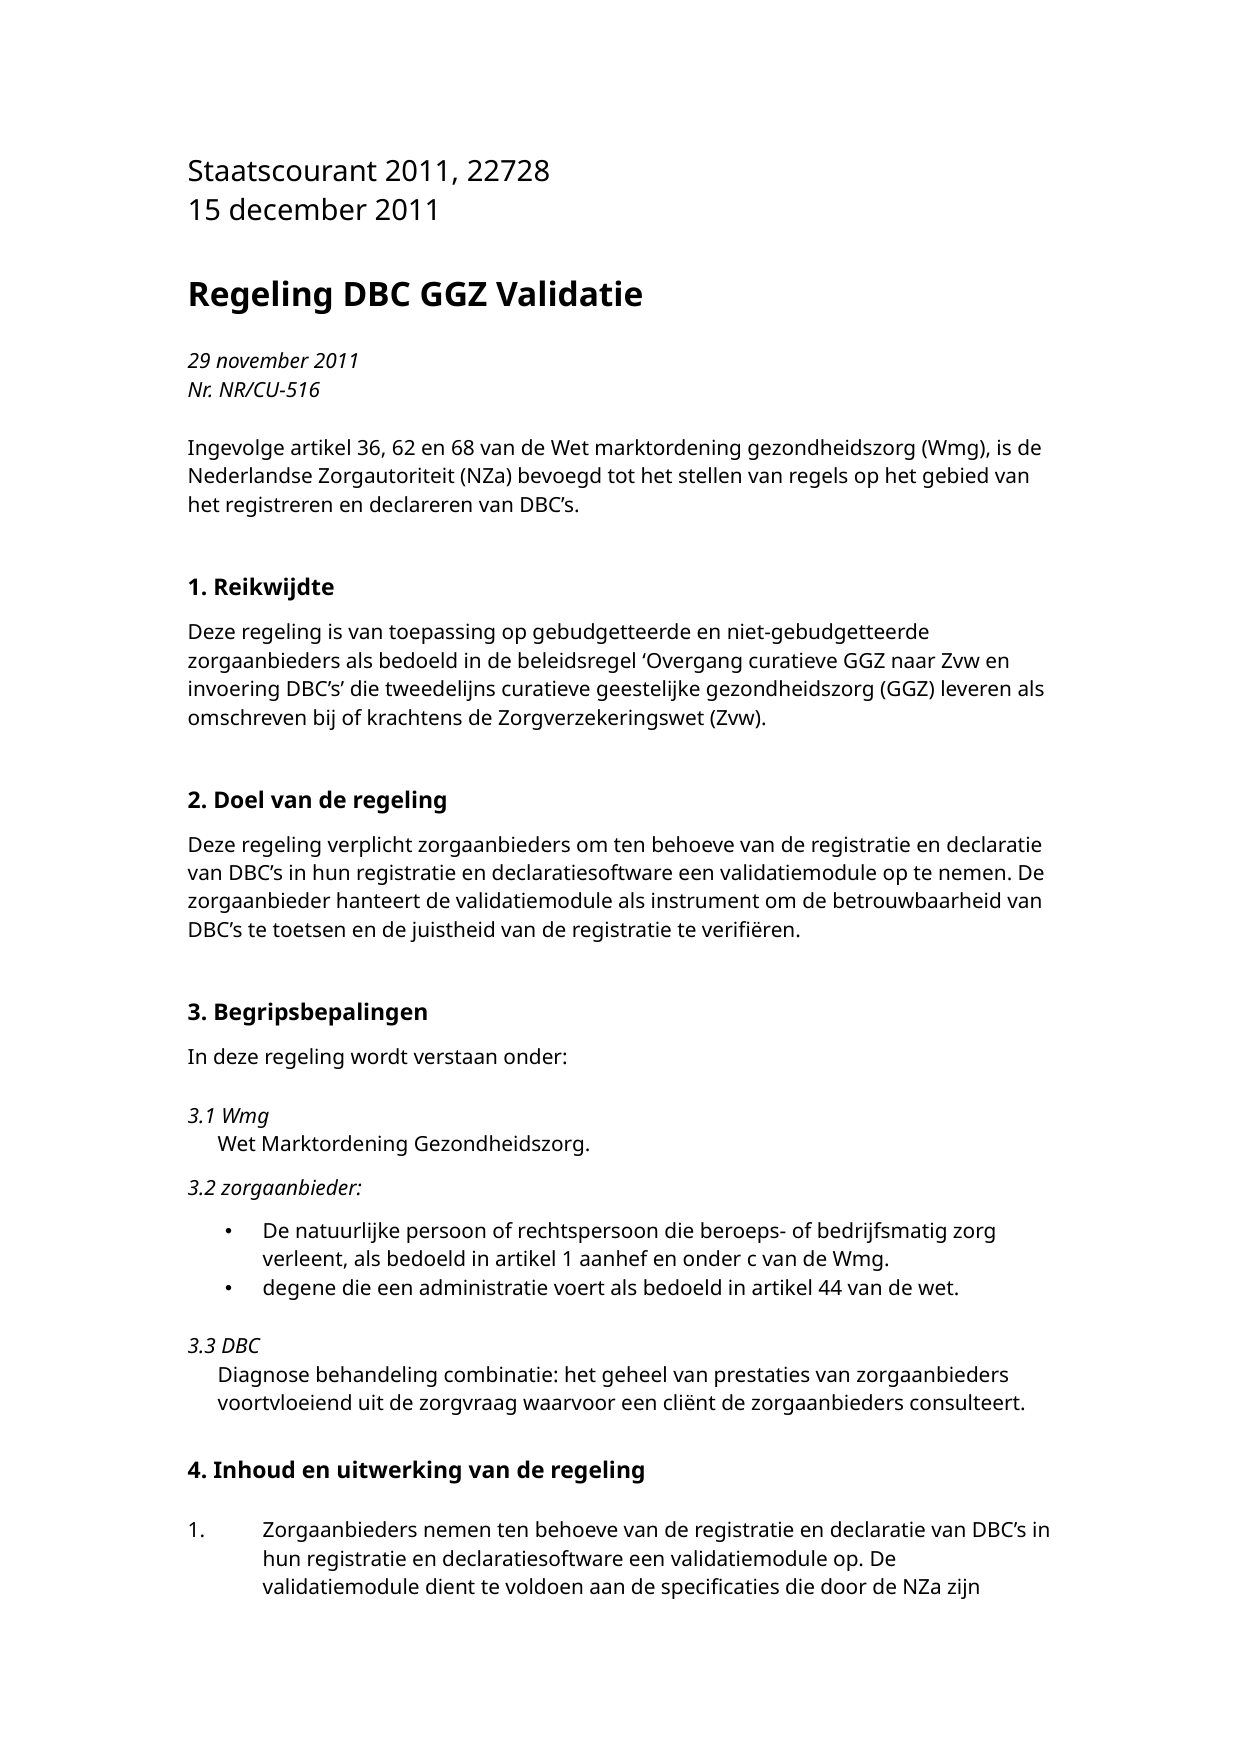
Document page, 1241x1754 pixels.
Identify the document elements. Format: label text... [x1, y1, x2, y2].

text Staatscourant 2011, 22728 [187, 150, 1053, 190]
text Nr. NR/CU-516 [187, 375, 1053, 403]
text 15 december 2011 [187, 190, 1053, 229]
text In deze regeling wordt verstaan onder: [187, 1042, 1053, 1071]
subtitle 4. Inhoud en uitwerking van de regeling [187, 1454, 1053, 1485]
list De natuurlijke persoon of rechtspersoon die beroeps- of bedrijfsmatig zorg verleent, als bedoeld in artikel 1 aanhef en onder c van de Wmg. [225, 1216, 1053, 1273]
list degene die een administratie voert als bedoeld in artikel 44 van de wet. [225, 1273, 1053, 1301]
text 3.2 zorgaanbieder: [187, 1173, 1053, 1201]
text Diagnose behandeling combinatie: het geheel van prestaties van zorgaanbieders voortvloeiend uit de zorgvraag waarvoor een cliënt de zorgaanbieders consulteert. [217, 1360, 1053, 1417]
text 3.1 Wmg [187, 1101, 1053, 1129]
list Zorgaanbieders nemen ten behoeve van de registratie en declaratie van DBC’s in hun registratie en declaratiesoftware een validatiemodule op. De validatiemodule dient te voldoen aan de specificaties die door de NZa zijn [187, 1515, 1053, 1601]
text 3.3 DBC [187, 1331, 1053, 1360]
subtitle Regeling DBC GGZ Validatie [187, 271, 1053, 316]
text Ingevolge artikel 36, 62 en 68 van de Wet marktordening gezondheidszorg (Wmg), is de Nederlandse Zorgautoriteit (NZa) bevoegd tot het stellen van regels op het gebied van het registreren en declareren van DBC’s. [187, 433, 1053, 518]
text Deze regeling is van toepassing op gebudgetteerde en niet-gebudgetteerde zorgaanbieders als bedoeld in de beleidsregel ‘Overgang curatieve GGZ naar Zvw en invoering DBC’s’ die tweedelijns curatieve geestelijke gezondheidszorg (GGZ) leveren als omschreven bij of krachtens de Zorgverzekeringswet (Zvw). [187, 617, 1053, 731]
subtitle 1. Reikwijdte [187, 571, 1053, 602]
text Deze regeling verplicht zorgaanbieders om ten behoeve van de registratie en declaratie van DBC’s in hun registratie en declaratiesoftware een validatiemodule op te nemen. De zorgaanbieder hanteert de validatiemodule als instrument om de betrouwbaarheid van DBC’s te toetsen en de juistheid van de registratie te verifiëren. [187, 830, 1053, 943]
text Wet Marktordening Gezondheidszorg. [217, 1129, 1053, 1158]
text 29 november 2011 [187, 346, 1053, 375]
subtitle 2. Doel van de regeling [187, 783, 1053, 815]
subtitle 3. Begripsbepalingen [187, 996, 1053, 1027]
